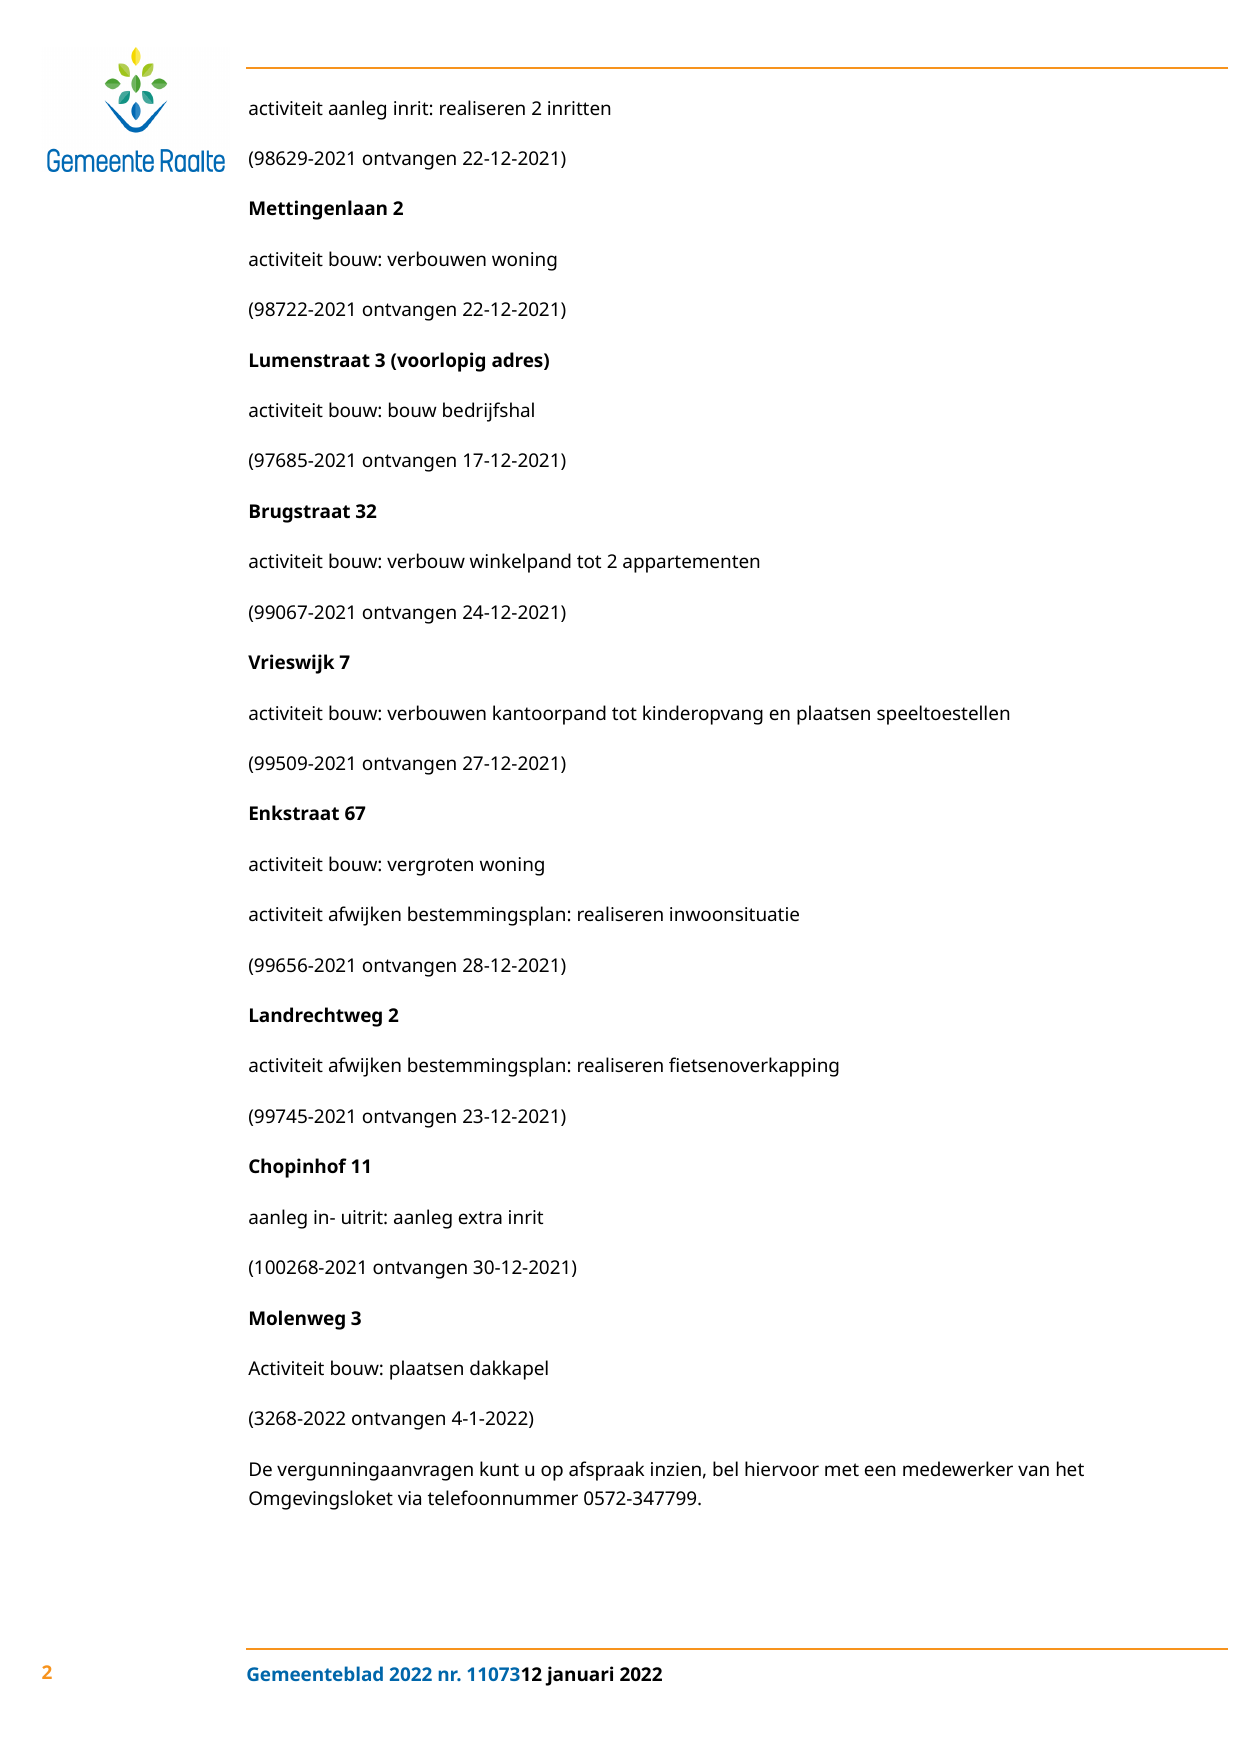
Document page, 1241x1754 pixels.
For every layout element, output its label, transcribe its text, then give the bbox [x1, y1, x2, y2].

text Enkstraat 67 [248, 801, 1152, 826]
text Lumenstraat 3 (voorlopig adres) [248, 347, 1152, 373]
text Brugstraat 32 [248, 498, 1152, 524]
text (3268-2022 ontvangen 4-1-2022) [248, 1406, 1152, 1431]
text (97685-2021 ontvangen 17-12-2021) [248, 448, 1152, 473]
text Vrieswijk 7 [248, 649, 1152, 675]
text (99509-2021 ontvangen 27-12-2021) [248, 750, 1152, 776]
text Activiteit bouw: plaatsen dakkapel [248, 1355, 1152, 1381]
text (99067-2021 ontvangen 24-12-2021) [248, 599, 1152, 625]
text Molenweg 3 [248, 1305, 1152, 1331]
text activiteit bouw: verbouw winkelpand tot 2 appartementen [248, 548, 1152, 574]
text aanleg in- uitrit: aanleg extra inrit [248, 1204, 1152, 1230]
picture [41, 47, 231, 172]
text Mettingenlaan 2 [248, 196, 1152, 221]
text activiteit afwijken bestemmingsplan: realiseren inwoonsituatie [248, 901, 1152, 927]
text activiteit bouw: verbouwen kantoorpand tot kinderopvang en plaatsen speeltoestellen [248, 700, 1152, 726]
text activiteit bouw: verbouwen woning [248, 246, 1152, 272]
text (98629-2021 ontvangen 22-12-2021) [248, 145, 1152, 171]
text (99745-2021 ontvangen 23-12-2021) [248, 1103, 1152, 1129]
text (98722-2021 ontvangen 22-12-2021) [248, 296, 1152, 322]
text activiteit bouw: vergroten woning [248, 851, 1152, 877]
text (100268-2021 ontvangen 30-12-2021) [248, 1254, 1152, 1280]
text Landrechtweg 2 [248, 1002, 1152, 1028]
text activiteit aanleg inrit: realiseren 2 inritten [248, 95, 1152, 121]
text activiteit bouw: bouw bedrijfshal [248, 397, 1152, 423]
text De vergunningaanvragen kunt u op afspraak inzien, bel hiervoor met een medewerker van het Omgevingsloket via telefoonnummer 0572-347799. [248, 1456, 1152, 1511]
text activiteit afwijken bestemmingsplan: realiseren fietsenoverkapping [248, 1053, 1152, 1078]
text (99656-2021 ontvangen 28-12-2021) [248, 952, 1152, 978]
text Chopinhof 11 [248, 1153, 1152, 1179]
